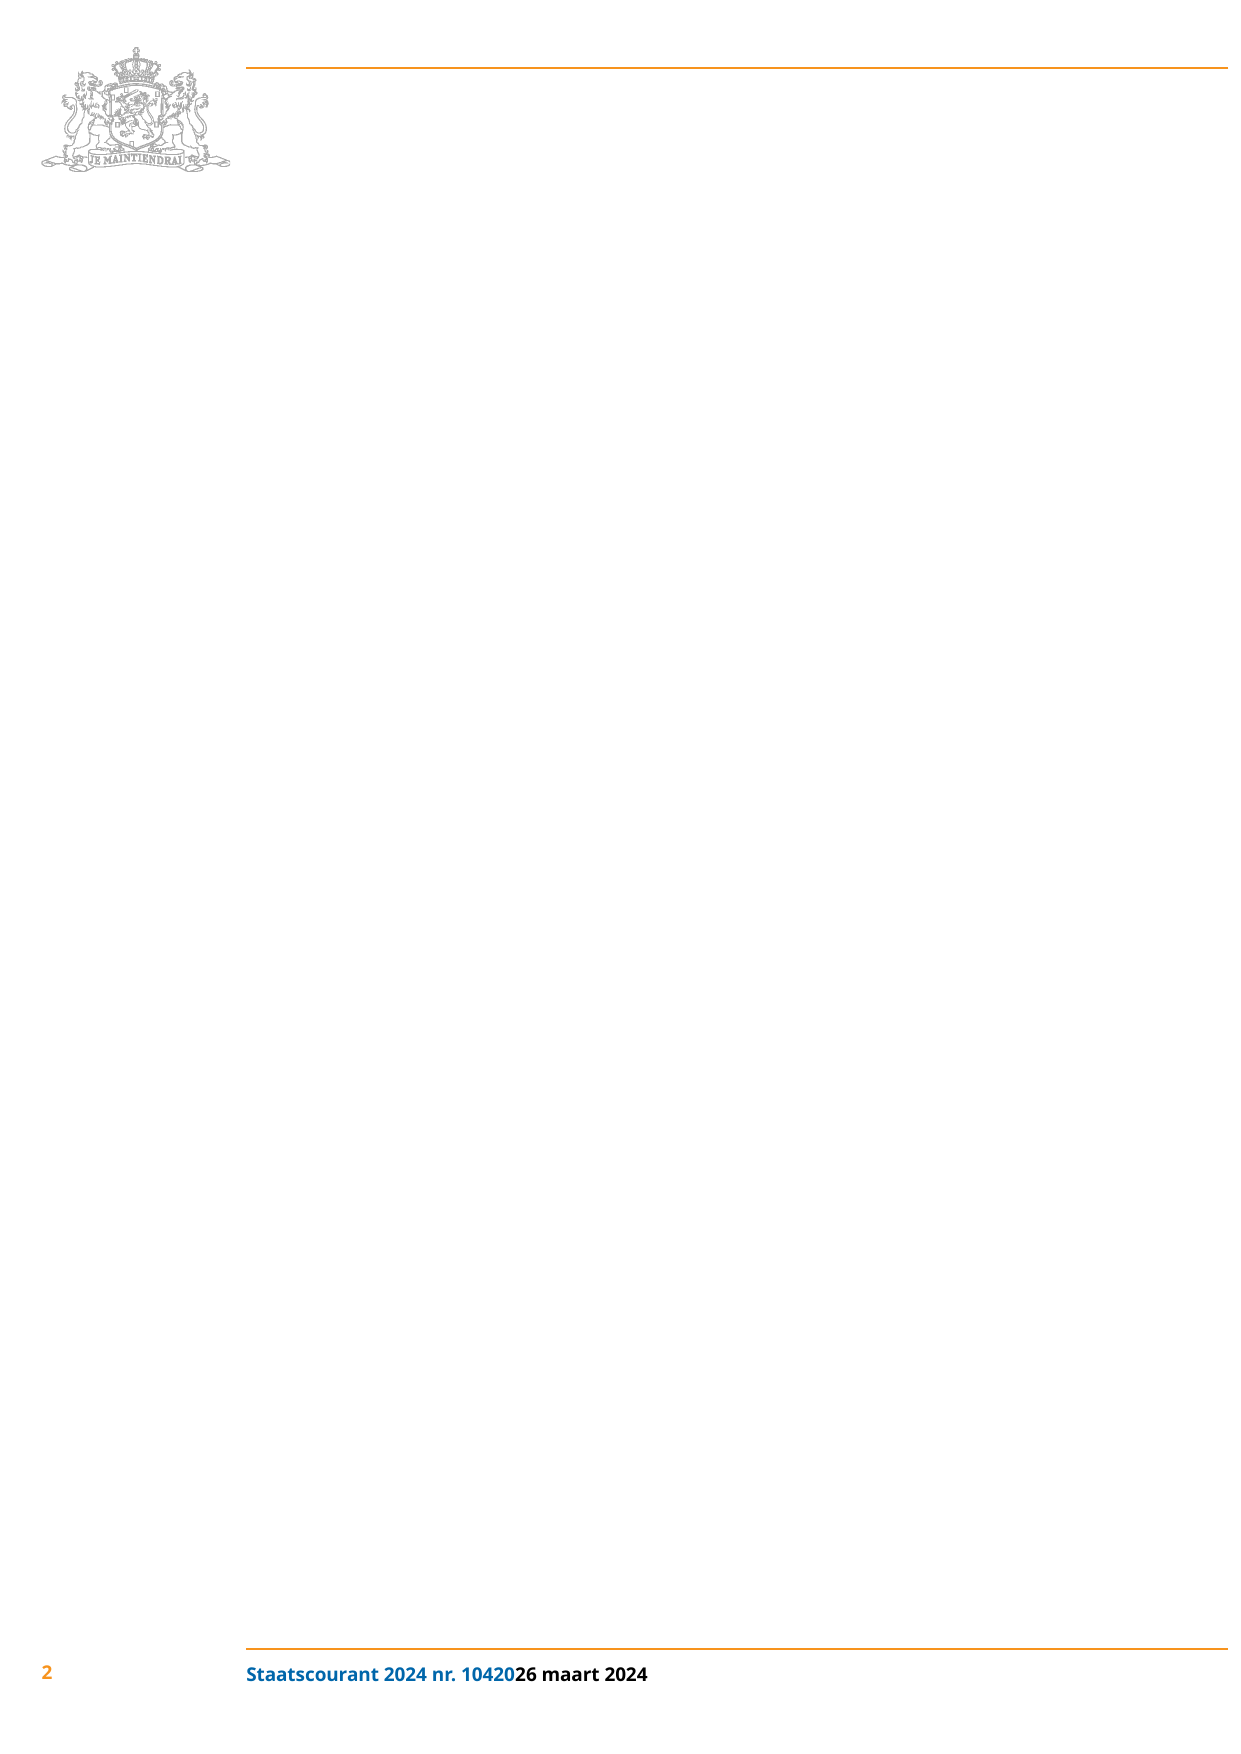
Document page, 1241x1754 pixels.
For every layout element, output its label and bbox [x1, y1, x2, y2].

picture [41, 47, 231, 172]
